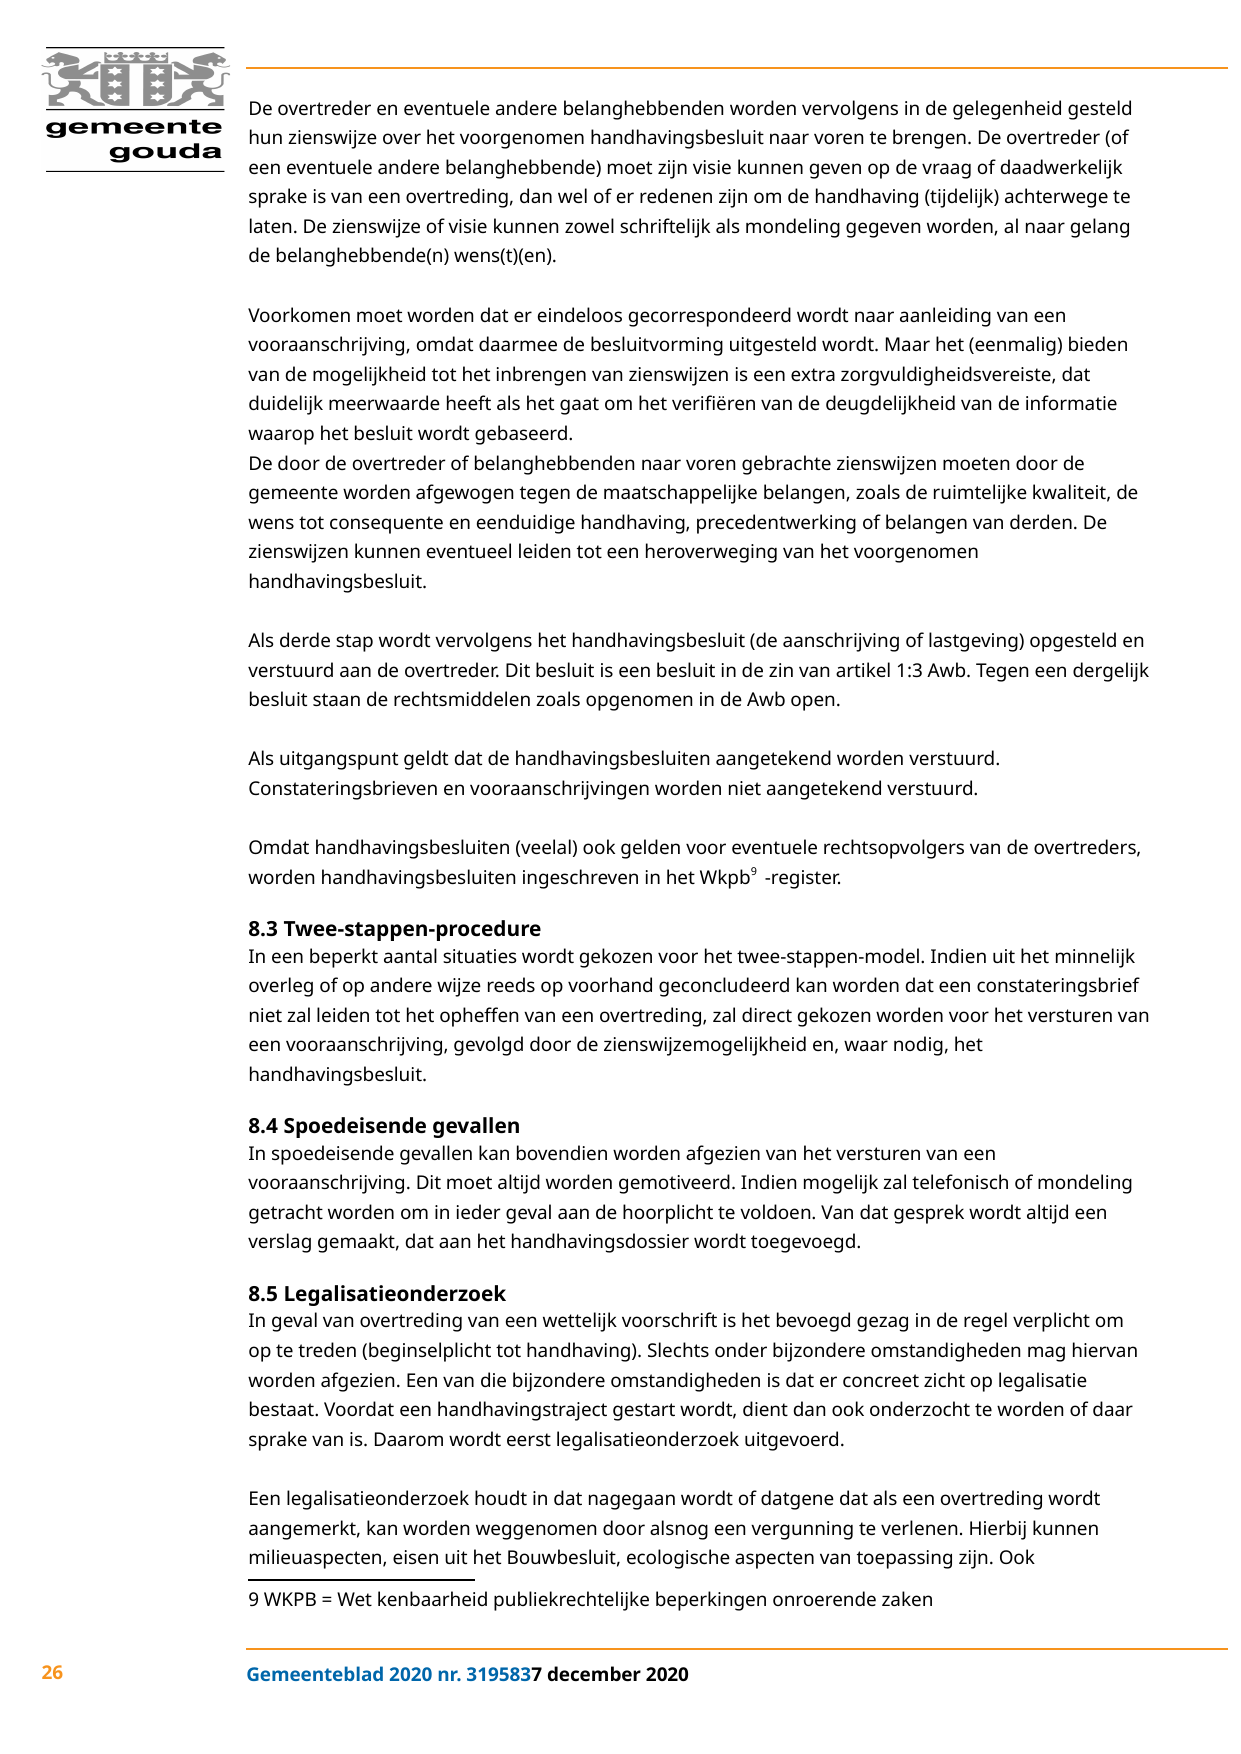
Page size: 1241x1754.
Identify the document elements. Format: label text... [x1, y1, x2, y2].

text 8.4 Spoedeisende gevallen [248, 1112, 1152, 1140]
text Als uitgangspunt geldt dat de handhavingsbesluiten aangetekend worden verstuurd. Constateringsbrieven en vooraanschrijvingen worden niet aangetekend verstuurd. [248, 746, 1152, 801]
text De overtreder en eventuele andere belanghebbenden worden vervolgens in de gelegenheid gesteld hun zienswijze over het voorgenomen handhavingsbesluit naar voren te brengen. De overtreder (of een eventuele andere belanghebbende) moet zijn visie kunnen geven op de vraag of daadwerkelijk sprake is van een overtreding, dan wel of er redenen zijn om de handhaving (tijdelijk) achterwege te laten. De zienswijze of visie kunnen zowel schriftelijk als mondeling gegeven worden, al naar gelang de belanghebbende(n) wens(t)(en). [248, 95, 1152, 268]
picture [41, 47, 231, 172]
text Een legalisatieonderzoek houdt in dat nagegaan wordt of datgene dat als een overtreding wordt aangemerkt, kan worden weggenomen door alsnog een vergunning te verlenen. Hierbij kunnen milieuaspecten, eisen uit het Bouwbesluit, ecologische aspecten van toepassing zijn. Ook [248, 1485, 1152, 1570]
text De door de overtreder of belanghebbenden naar voren gebrachte zienswijzen moeten door de gemeente worden afgewogen tegen de maatschappelijke belangen, zoals de ruimtelijke kwaliteit, de wens tot consequente en eenduidige handhaving, precedentwerking of belangen van derden. De zienswijzen kunnen eventueel leiden tot een heroverweging van het voorgenomen handhavingsbesluit. [248, 450, 1152, 594]
text Voorkomen moet worden dat er eindeloos gecorrespondeerd wordt naar aanleiding van een vooraanschrijving, omdat daarmee de besluitvorming uitgesteld wordt. Maar het (eenmalig) bieden van de mogelijkheid tot het inbrengen van zienswijzen is een extra zorgvuldigheidsvereiste, dat duidelijk meerwaarde heeft als het gaat om het verifiëren van de deugdelijkheid van de informatie waarop het besluit wordt gebaseerd. [248, 302, 1152, 446]
text Omdat handhavingsbesluiten (veelal) ook gelden voor eventuele rechtsopvolgers van de overtreders, worden handhavingsbesluiten ingeschreven in het Wkpb -register. [248, 834, 1152, 890]
text In een beperkt aantal situaties wordt gekozen voor het twee-stappen-model. Indien uit het minnelijk overleg of op andere wijze reeds op voorhand geconcludeerd kan worden dat een constateringsbrief niet zal leiden tot het opheffen van een overtreding, zal direct gekozen worden voor het versturen van een vooraanschrijving, gevolgd door de zienswijzemogelijkheid en, waar nodig, het handhavingsbesluit. [248, 943, 1152, 1087]
text 8.5 Legalisatieonderzoek [248, 1279, 1152, 1308]
text In geval van overtreding van een wettelijk voorschrift is het bevoegd gezag in de regel verplicht om op te treden (beginselplicht tot handhaving). Slechts onder bijzondere omstandigheden mag hiervan worden afgezien. Een van die bijzondere omstandigheden is dat er concreet zicht op legalisatie bestaat. Voordat een handhavingstraject gestart wordt, dient dan ook onderzocht te worden of daar sprake van is. Daarom wordt eerst legalisatieonderzoek uitgevoerd. [248, 1308, 1152, 1452]
text 8.3 Twee-stappen-procedure [248, 914, 1152, 943]
text Als derde stap wordt vervolgens het handhavingsbesluit (de aanschrijving of lastgeving) opgesteld en verstuurd aan de overtreder. Dit besluit is een besluit in de zin van artikel 1:3 Awb. Tegen een dergelijk besluit staan de rechtsmiddelen zoals opgenomen in de Awb open. [248, 627, 1152, 712]
text In spoedeisende gevallen kan bovendien worden afgezien van het versturen van een vooraanschrijving. Dit moet altijd worden gemotiveerd. Indien mogelijk zal telefonisch of mondeling getracht worden om in ieder geval aan de hoorplicht te voldoen. Van dat gesprek wordt altijd een verslag gemaakt, dat aan het handhavingsdossier wordt toegevoegd. [248, 1140, 1152, 1254]
text WKPB = Wet kenbaarheid publiekrechtelijke beperkingen onroerende zaken [248, 1586, 1152, 1612]
